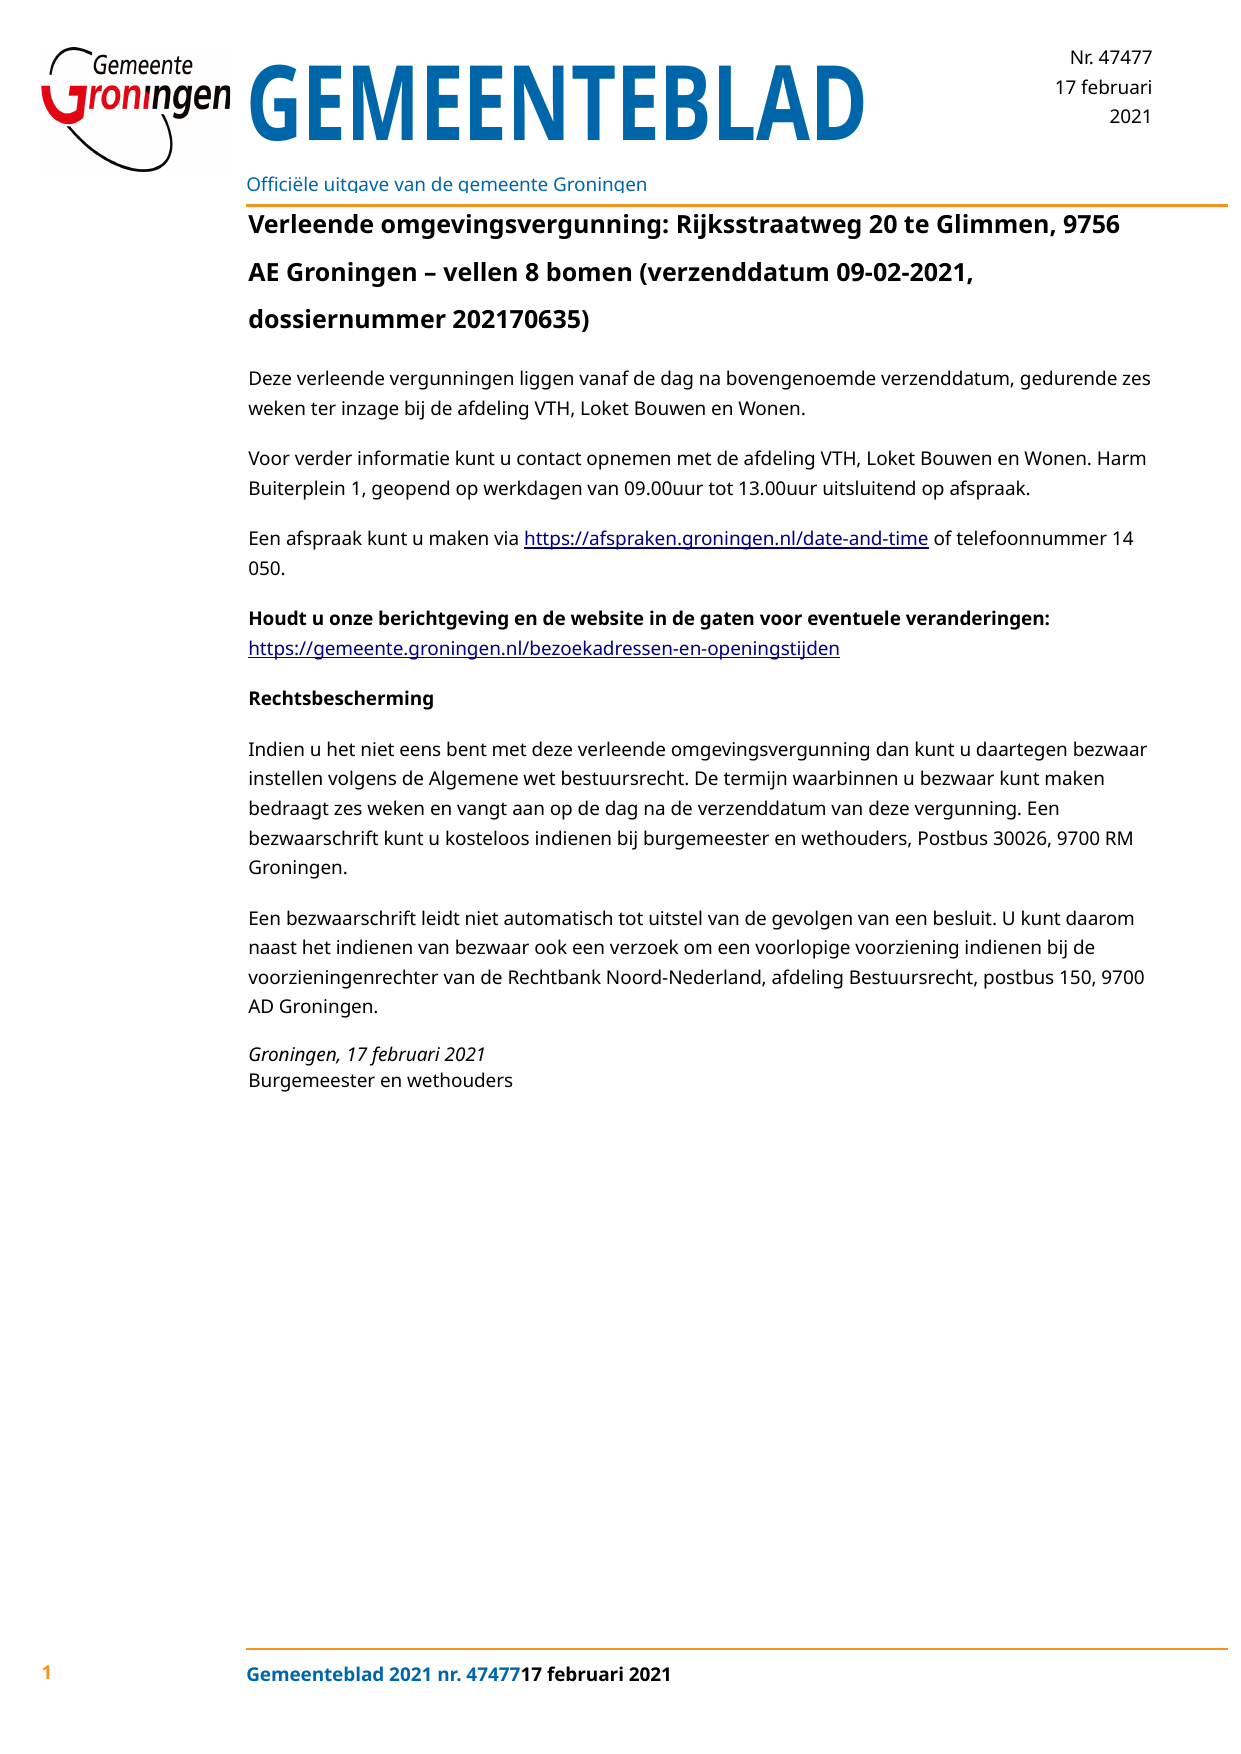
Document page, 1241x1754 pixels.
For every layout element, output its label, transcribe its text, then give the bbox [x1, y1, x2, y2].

text Groningen, 17 februari 2021 [248, 1041, 1152, 1067]
text Voor verder informatie kunt u contact opnemen met de afdeling VTH, Loket Bouwen en Wonen. Harm Buiterplein 1, geopend op werkdagen van 09.00uur tot 13.00uur uitsluitend op afspraak. [248, 446, 1152, 501]
text Rechtsbescherming [248, 686, 1152, 711]
text Houdt u onze berichtgeving en de website in de gaten voor eventuele veranderingen: https://gemeente.groningen.nl/bezoekadressen-en-openingstijden [248, 606, 1152, 661]
text Een afspraak kunt u maken via https://afspraken.groningen.nl/date-and-time of telefoonnummer 14 050. [248, 526, 1152, 581]
text Burgemeester en wethouders [248, 1067, 1152, 1093]
text Verleende omgevingsvergunning: Rijksstraatweg 20 te Glimmen, 9756 AE Groningen – vellen 8 bomen (verzenddatum 09-02-2021, dossiernummer 202170635) [248, 207, 1152, 336]
text Indien u het niet eens bent met deze verleende omgevingsvergunning dan kunt u daartegen bezwaar instellen volgens de Algemene wet bestuursrecht. De termijn waarbinnen u bezwaar kunt maken bedraagt zes weken en vangt aan op de dag na de verzenddatum van deze vergunning. Een bezwaarschrift kunt u kosteloos indienen bij burgemeester en wethouders, Postbus 30026, 9700 RM Groningen. [248, 736, 1152, 880]
text Een bezwaarschrift leidt niet automatisch tot uitstel van de gevolgen van een besluit. U kunt daarom naast het indienen van bezwaar ook een verzoek om een voorlopige voorziening indienen bij de voorzieningenrechter van de Rechtbank Noord-Nederland, afdeling Bestuursrecht, postbus 150, 9700 AD Groningen. [248, 905, 1152, 1019]
picture [41, 47, 231, 172]
text Deze verleende vergunningen liggen vanaf de dag na bovengenoemde verzenddatum, gedurende zes weken ter inzage bij de afdeling VTH, Loket Bouwen en Wonen. [248, 366, 1152, 421]
